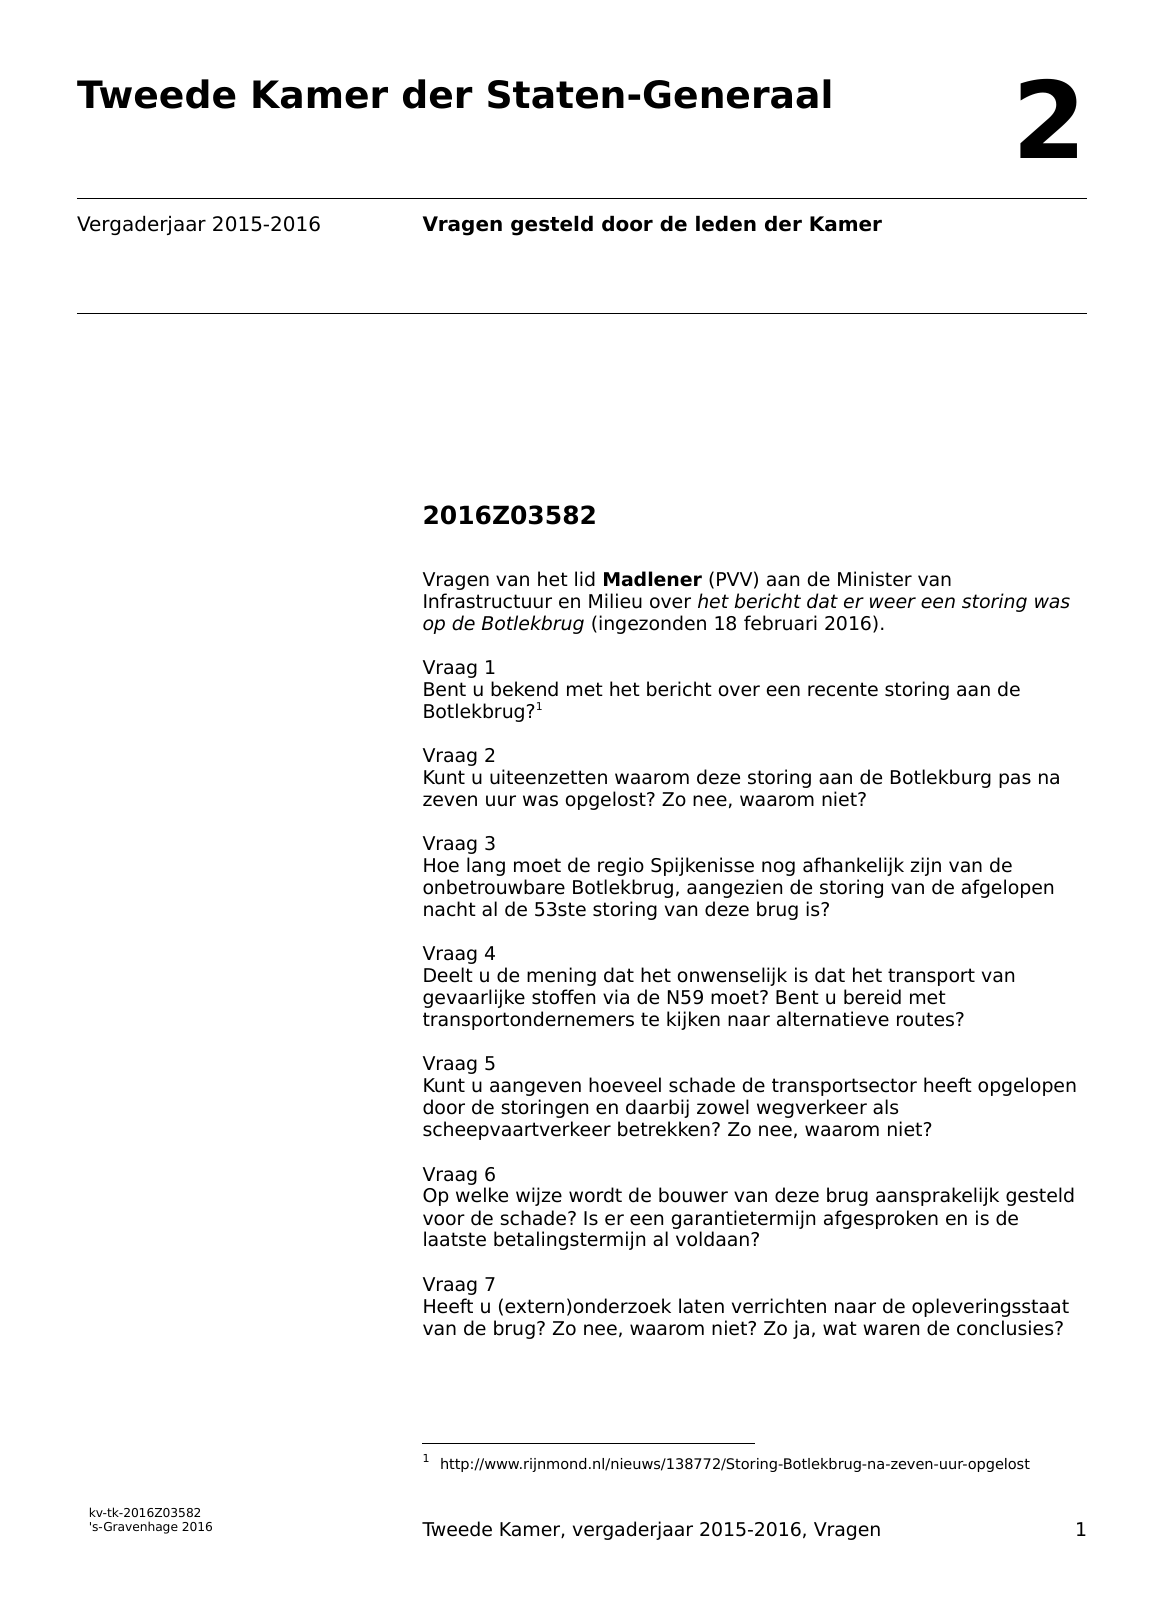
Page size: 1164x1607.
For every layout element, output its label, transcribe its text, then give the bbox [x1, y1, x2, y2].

text Vraag 5 [422, 1053, 1087, 1075]
text Heeft u (extern)onderzoek laten verrichten naar de opleveringsstaat van de brug? Zo nee, waarom niet? Zo ja, wat waren de conclusies? [422, 1296, 1087, 1339]
text Vraag 1 [422, 657, 1087, 679]
text Kunt u uiteenzetten waarom deze storing aan de Botlekburg pas na zeven uur was opgelost? Zo nee, waarom niet? [422, 767, 1087, 811]
text Hoe lang moet de regio Spijkenisse nog afhankelijk zijn van de onbetrouwbare Botlekbrug, aangezien de storing van de afgelopen nacht al de 53ste storing van deze brug is? [422, 855, 1087, 921]
table_header 2 [886, 59, 1087, 198]
table_header Tweede Kamer der Staten-Generaal [77, 59, 886, 198]
text Vraag 7 [422, 1273, 1087, 1296]
text Vraag 4 [422, 943, 1087, 965]
text Vragen van het lid Madlener (PVV) aan de Minister van Infrastructuur en Milieu over het bericht dat er weer een storing was op de Botlekbrug (ingezonden 18 februari 2016). [422, 569, 1087, 635]
text Vraag 6 [422, 1163, 1087, 1185]
text Op welke wijze wordt de bouwer van deze brug aansprakelijk gesteld voor de schade? Is er een garantietermijn afgesproken en is de laatste betalingstermijn al voldaan? [422, 1185, 1087, 1251]
text 's-Gravenhage 2016 [88, 1520, 323, 1534]
text Deelt u de mening dat het onwenselijk is dat het transport van gevaarlijke stoffen via de N59 moet? Bent u bereid met transportondernemers te kijken naar alternatieve routes? [422, 965, 1087, 1031]
text Vraag 3 [422, 833, 1087, 855]
text 2016Z03582 [422, 501, 1087, 531]
text Kunt u aangeven hoeveel schade de transportsector heeft opgelopen door de storingen en daarbij zowel wegverkeer als scheepvaartverkeer betrekken? Zo nee, waarom niet? [422, 1075, 1087, 1141]
text Vraag 2 [422, 745, 1087, 767]
text http://www.rijnmond.nl/nieuws/138772/Storing-Botlekbrug-na-zeven-uur-opgelost [422, 1452, 1087, 1474]
table_cell Vragen gesteld door de leden der Kamer [422, 199, 1087, 313]
table_cell Vergaderjaar 2015-2016 [77, 199, 422, 313]
text kv-tk-2016Z03582 [88, 1506, 323, 1520]
text Bent u bekend met het bericht over een recente storing aan de Botlekbrug? [422, 679, 1087, 723]
